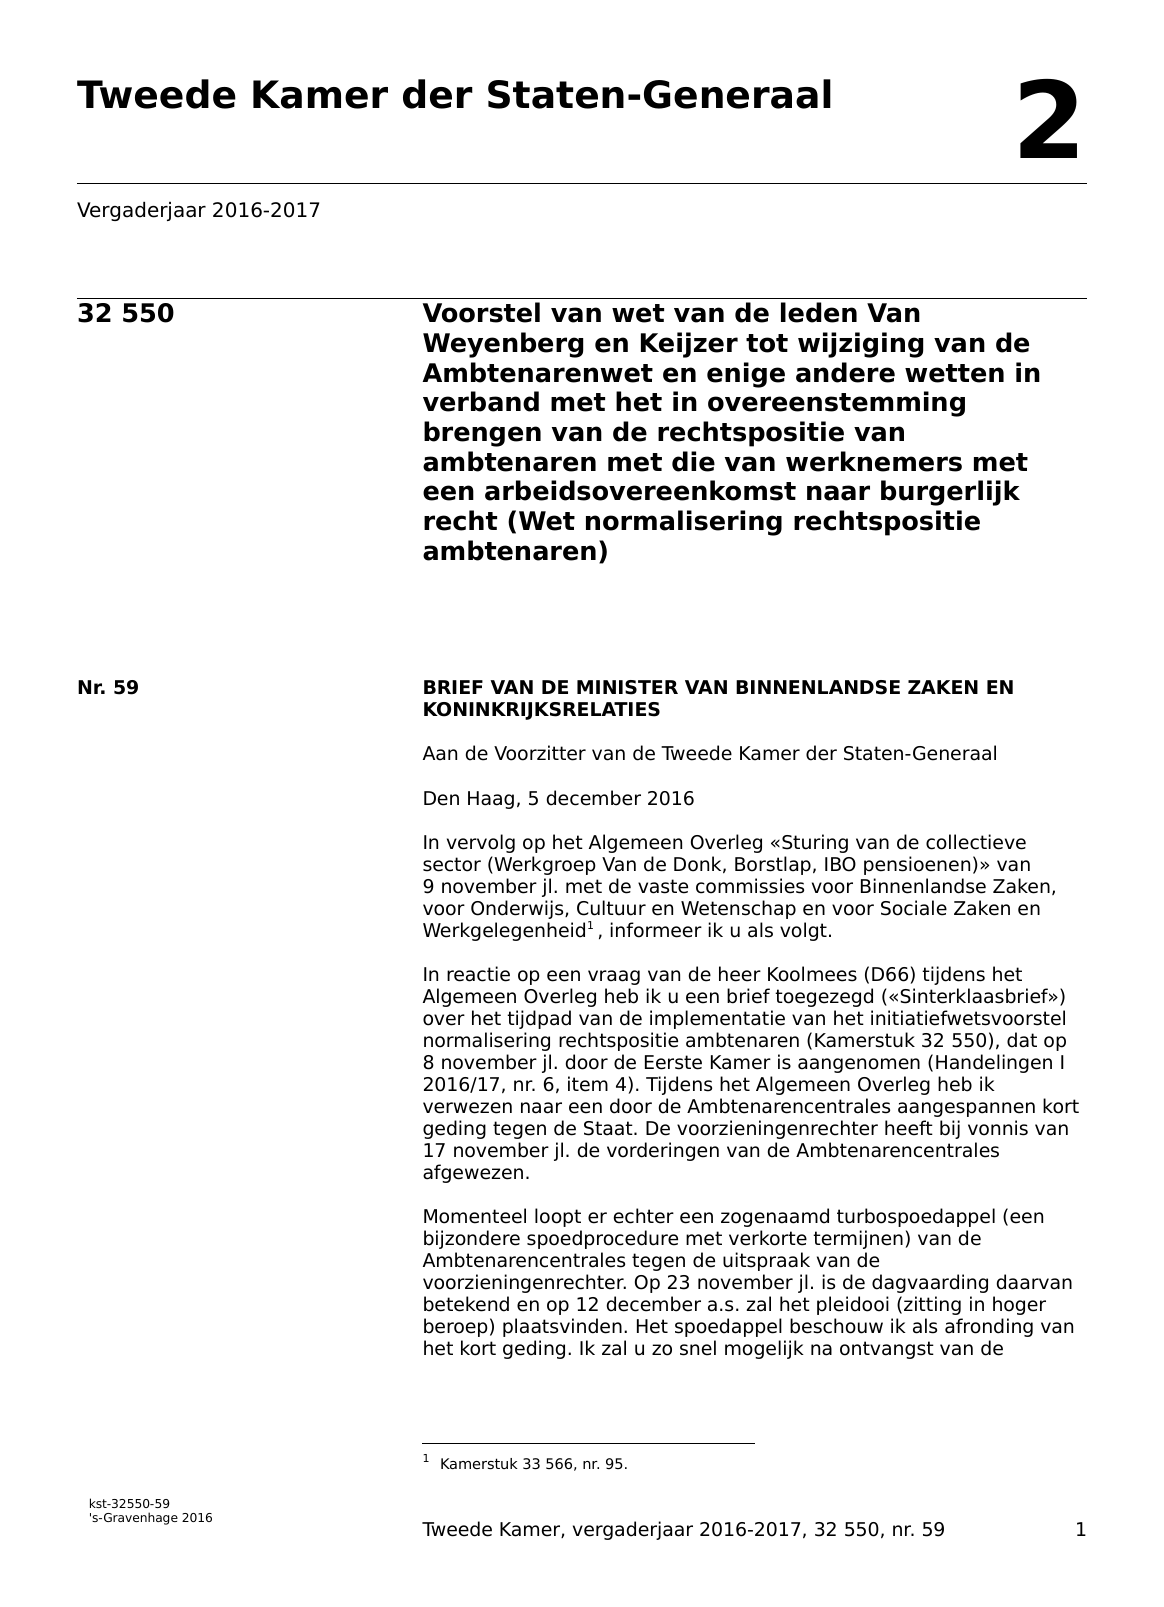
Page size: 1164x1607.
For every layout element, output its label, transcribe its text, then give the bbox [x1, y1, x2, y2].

subtitle 32 550 Voorstel van wet van de leden Van Weyenberg en Keijzer tot wijziging van de Ambtenarenwet en enige andere wetten in verband met het in overeenstemming brengen van de rechtspositie van ambtenaren met die van werknemers met een arbeidsovereenkomst naar burgerlijk recht (Wet normalisering rechtspositie ambtenaren) [77, 299, 1087, 566]
table_header 2 [886, 59, 1087, 183]
text Den Haag, 5 december 2016 [422, 787, 1087, 809]
table_header Tweede Kamer der Staten-Generaal [77, 59, 886, 183]
text In vervolg op het Algemeen Overleg «Sturing van de collectieve sector (Werkgroep Van de Donk, Borstlap, IBO pensioenen)» van 9 november jl. met de vaste commissies voor Binnenlandse Zaken, voor Onderwijs, Cultuur en Wetenschap en voor Sociale Zaken en Werkgelegenheid, informeer ik u als volgt. [422, 832, 1087, 942]
text kst-32550-59 [88, 1497, 323, 1511]
text Aan de Voorzitter van de Tweede Kamer der Staten-Generaal [422, 743, 1087, 765]
text 's-Gravenhage 2016 [88, 1511, 323, 1525]
text Kamerstuk 33 566, nr. 95. [422, 1452, 1087, 1474]
table_cell Vergaderjaar 2016-2017 [77, 184, 1087, 298]
subtitle Nr. 59 BRIEF VAN DE MINISTER VAN BINNENLANDSE ZAKEN EN KONINKRIJKSRELATIES [77, 677, 1087, 721]
text In reactie op een vraag van de heer Koolmees (D66) tijdens het Algemeen Overleg heb ik u een brief toegezegd («Sinterklaasbrief») over het tijdpad van de implementatie van het initiatiefwetsvoorstel normalisering rechtspositie ambtenaren (Kamerstuk 32 550), dat op 8 november jl. door de Eerste Kamer is aangenomen (Handelingen I 2016/17, nr. 6, item 4). Tijdens het Algemeen Overleg heb ik verwezen naar een door de Ambtenarencentrales aangespannen kort geding tegen de Staat. De voorzieningenrechter heeft bij vonnis van 17 november jl. de vorderingen van de Ambtenarencentrales afgewezen. [422, 964, 1087, 1183]
text Momenteel loopt er echter een zogenaamd turbospoedappel (een bijzondere spoedprocedure met verkorte termijnen) van de Ambtenarencentrales tegen de uitspraak van de voorzieningenrechter. Op 23 november jl. is de dagvaarding daarvan betekend en op 12 december a.s. zal het pleidooi (zitting in hoger beroep) plaatsvinden. Het spoedappel beschouw ik als afronding van het kort geding. Ik zal u zo snel mogelijk na ontvangst van de [422, 1206, 1087, 1359]
